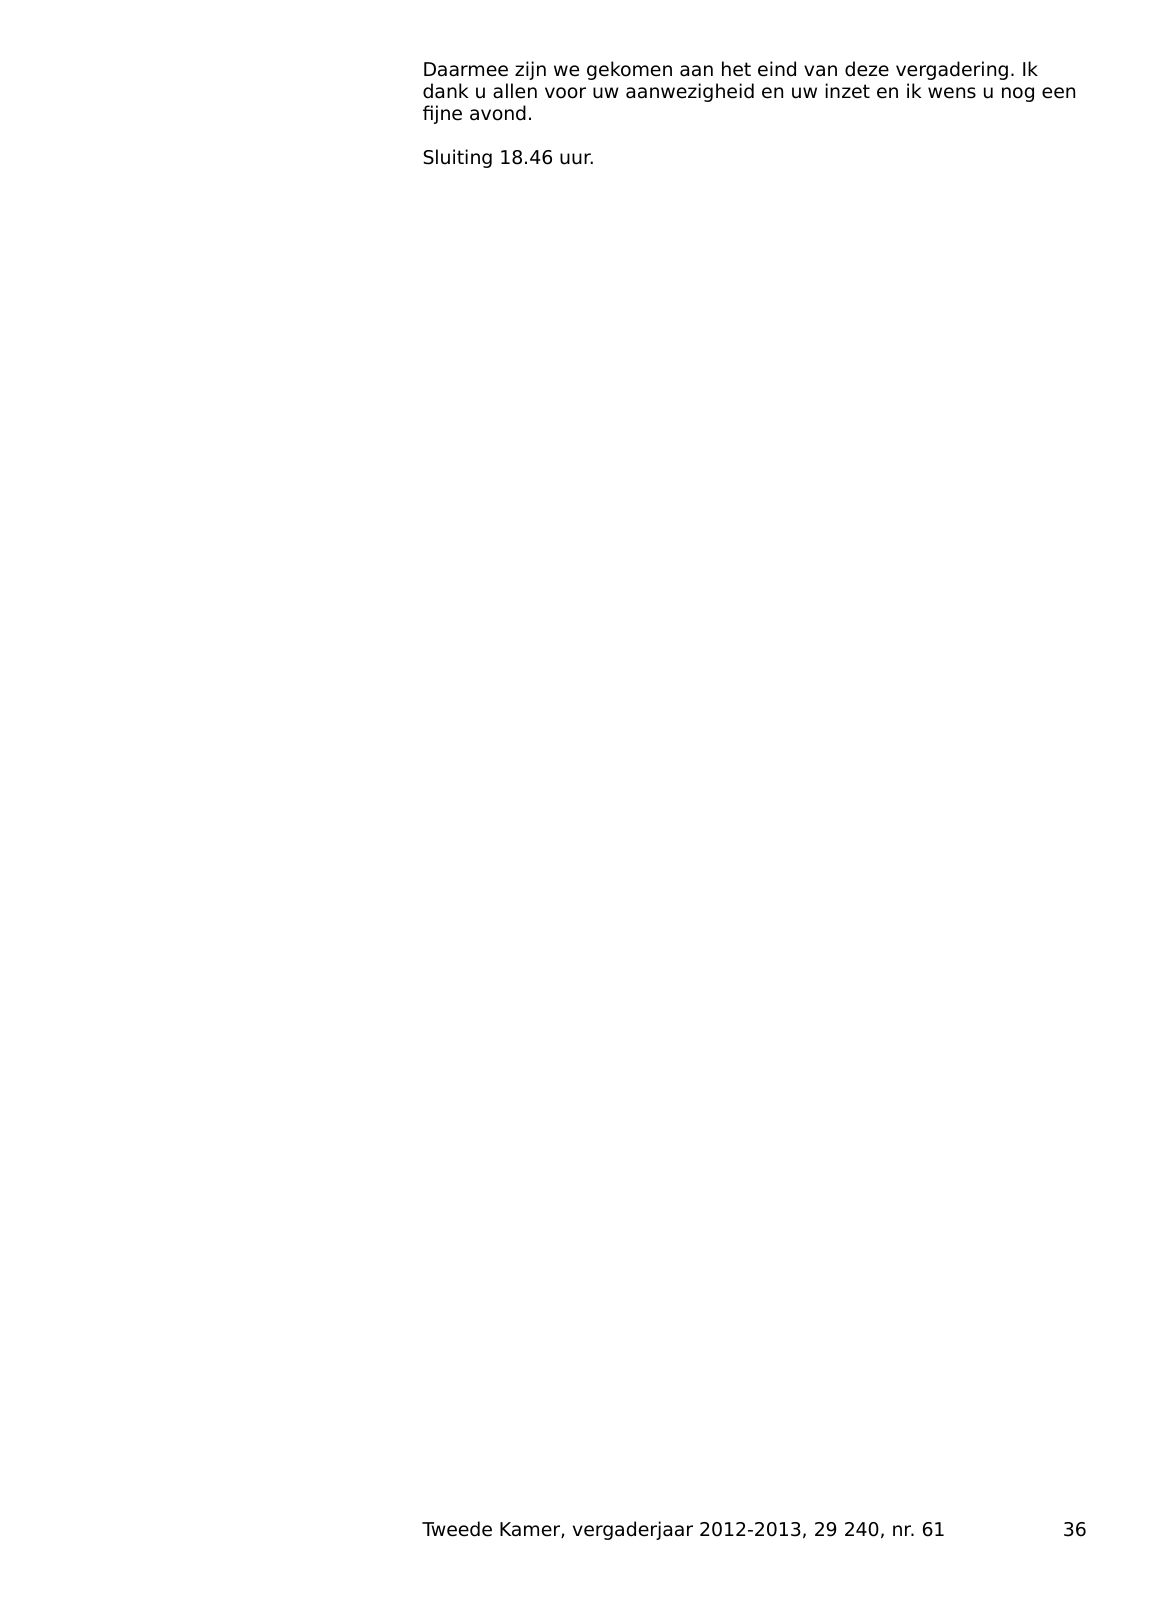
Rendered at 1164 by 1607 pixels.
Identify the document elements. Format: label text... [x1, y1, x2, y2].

text Daarmee zijn we gekomen aan het eind van deze vergadering. Ik dank u allen voor uw aanwezigheid en uw inzet en ik wens u nog een fijne avond. [422, 59, 1087, 125]
text Sluiting 18.46 uur. [422, 147, 1087, 169]
